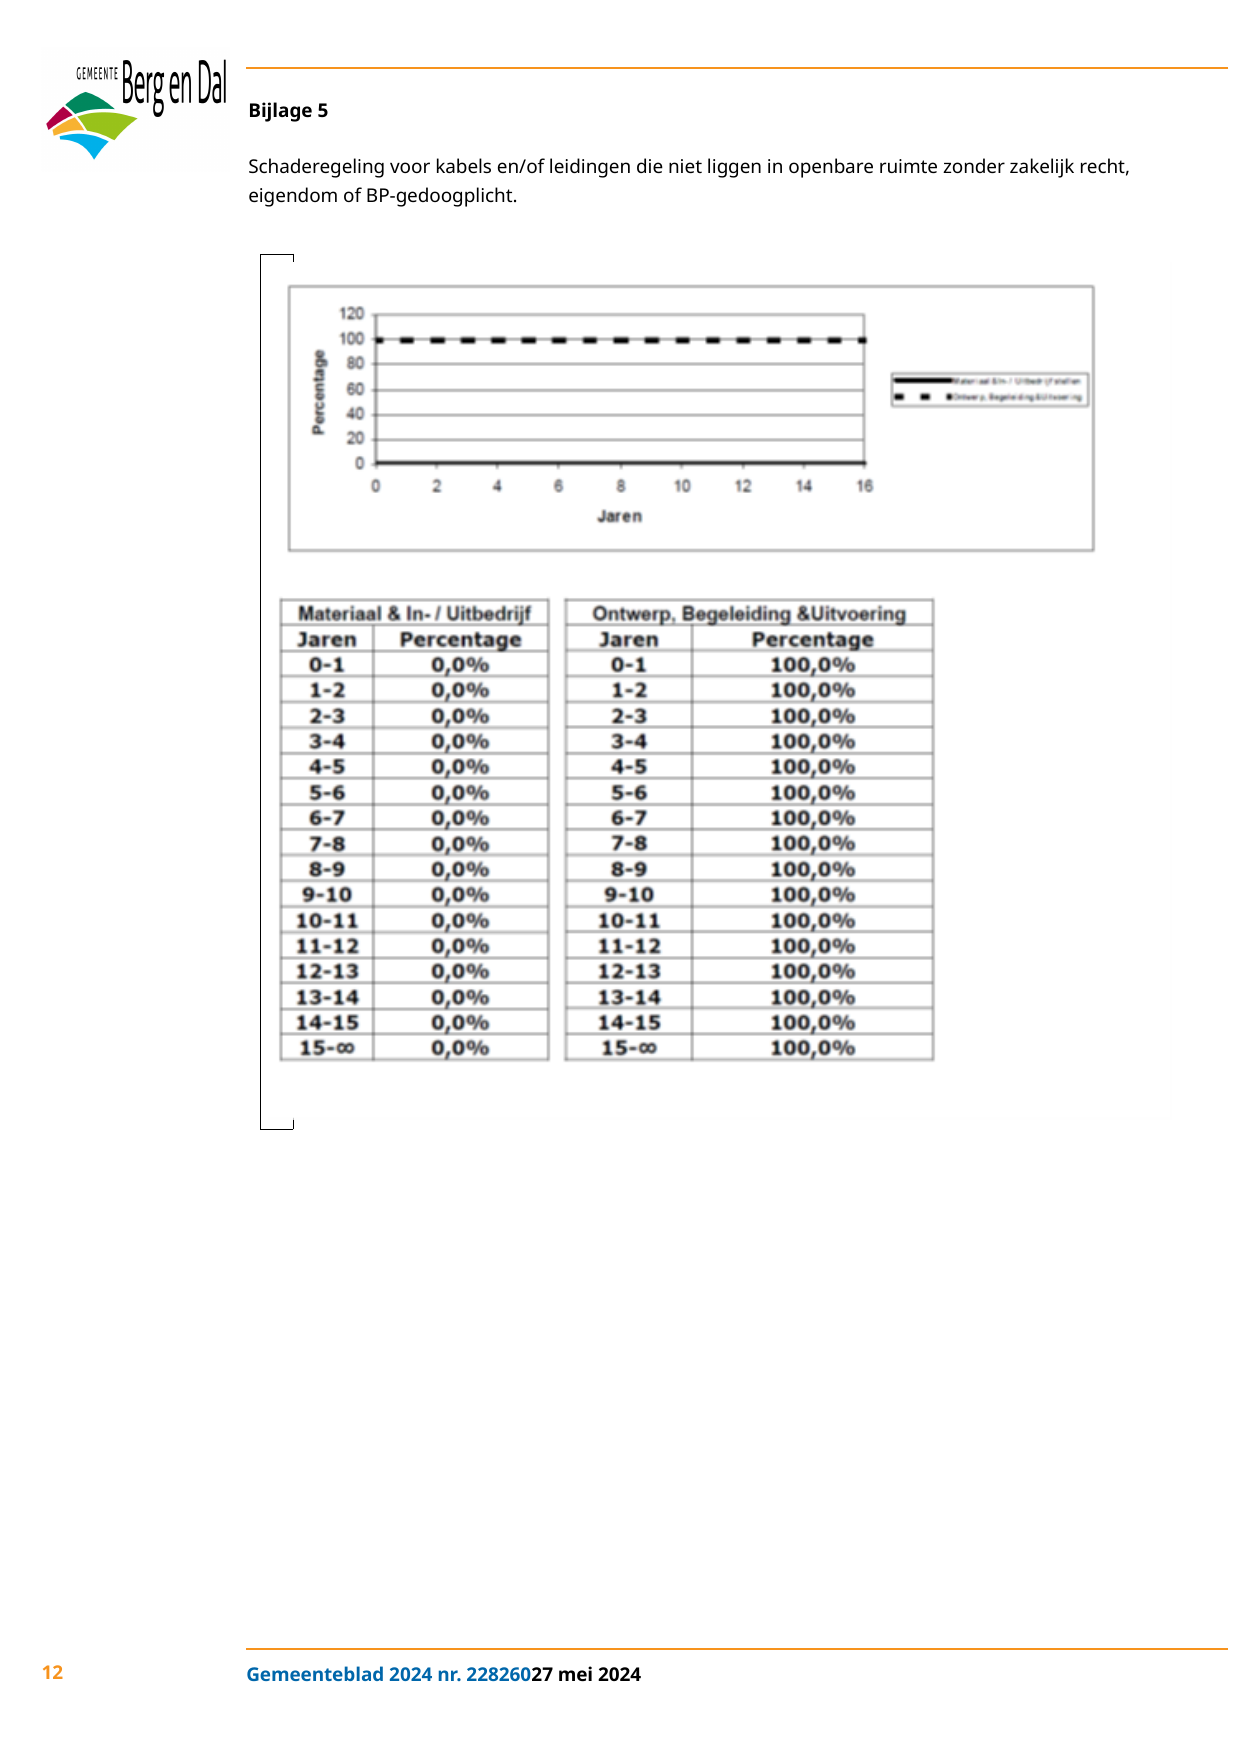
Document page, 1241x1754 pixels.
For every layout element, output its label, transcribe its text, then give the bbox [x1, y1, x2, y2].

text Schaderegeling voor kabels en/of leidingen die niet liggen in openbare ruimte zonder zakelijk recht, eigendom of BP-gedoogplicht. [248, 153, 1152, 208]
picture [41, 47, 231, 172]
text Bijlage 5 [248, 95, 1152, 123]
picture [268, 262, 1173, 1120]
